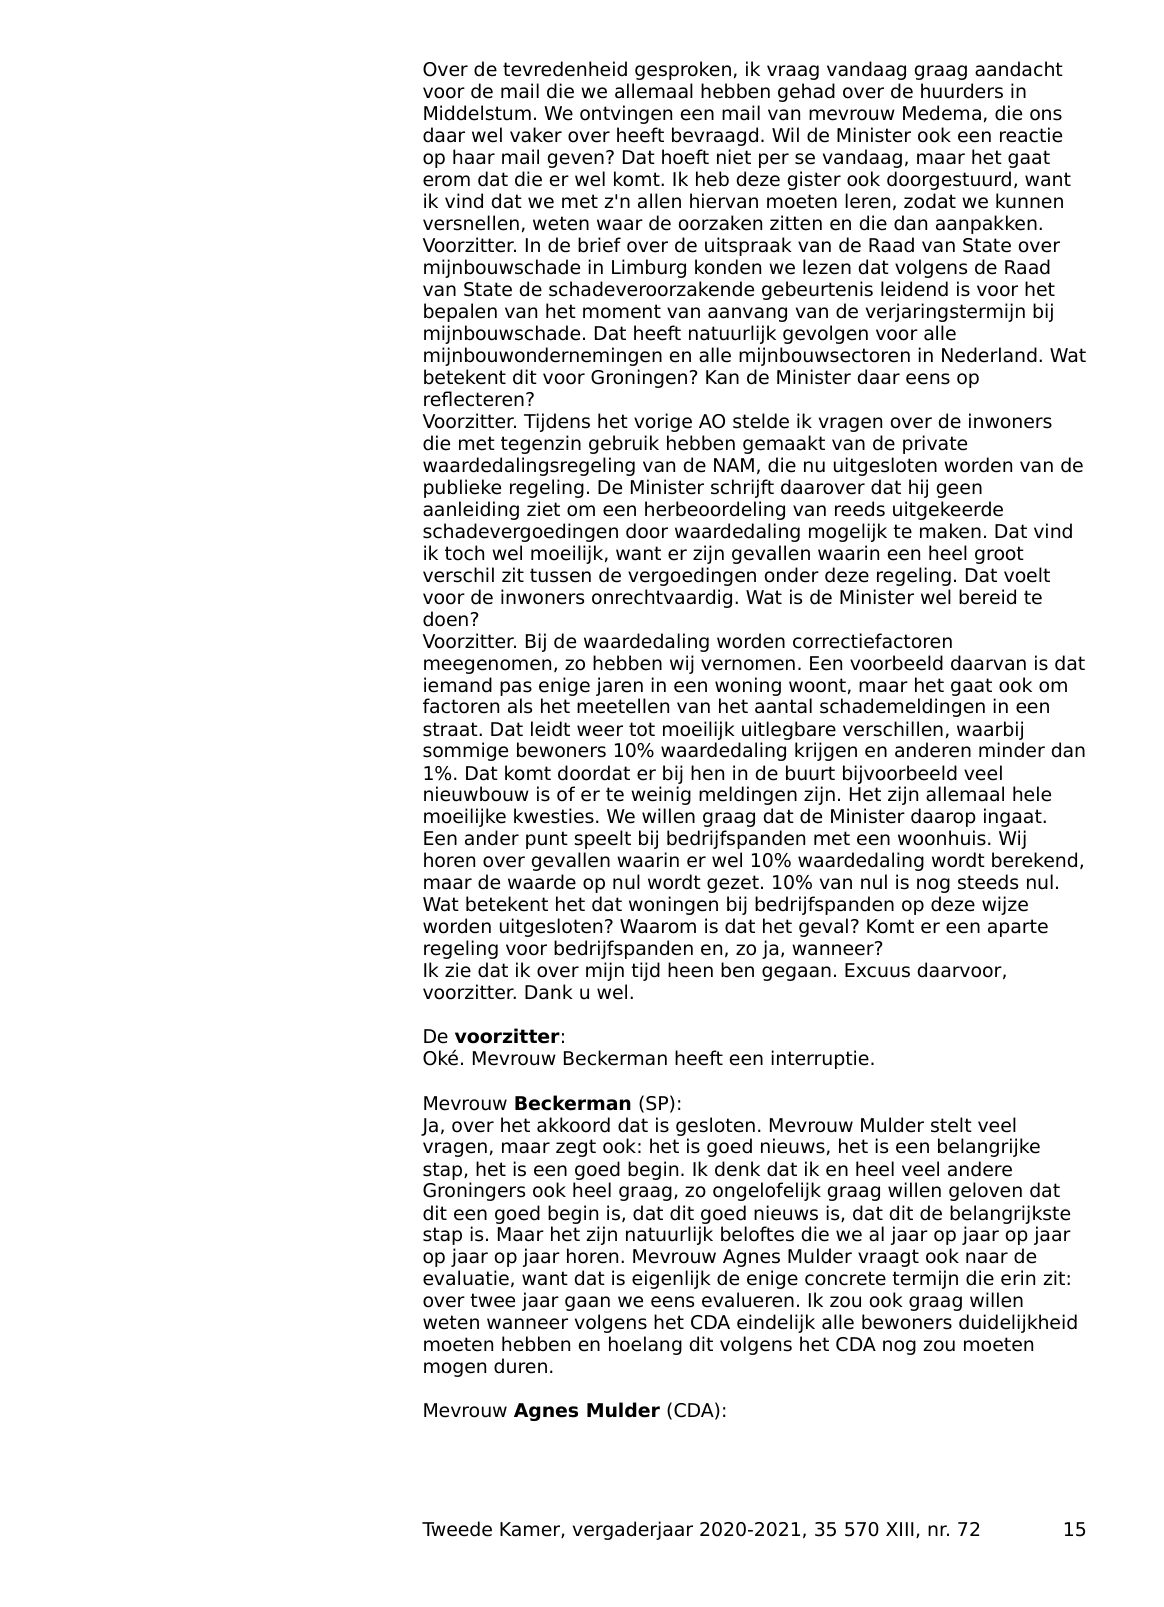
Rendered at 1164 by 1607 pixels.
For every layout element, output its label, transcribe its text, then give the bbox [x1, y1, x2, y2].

text Voorzitter. Tijdens het vorige AO stelde ik vragen over de inwoners die met tegenzin gebruik hebben gemaakt van de private waardedalingsregeling van de NAM, die nu uitgesloten worden van de publieke regeling. De Minister schrijft daarover dat hij geen aanleiding ziet om een herbeoordeling van reeds uitgekeerde schadevergoedingen door waardedaling mogelijk te maken. Dat vind ik toch wel moeilijk, want er zijn gevallen waarin een heel groot verschil zit tussen de vergoedingen onder deze regeling. Dat voelt voor de inwoners onrechtvaardig. Wat is de Minister wel bereid te doen? [422, 411, 1087, 631]
text Ja, over het akkoord dat is gesloten. Mevrouw Mulder stelt veel vragen, maar zegt ook: het is goed nieuws, het is een belangrijke stap, het is een goed begin. Ik denk dat ik en heel veel andere Groningers ook heel graag, zo ongelofelijk graag willen geloven dat dit een goed begin is, dat dit goed nieuws is, dat dit de belangrijkste stap is. Maar het zijn natuurlijk beloftes die we al jaar op jaar op jaar op jaar op jaar horen. Mevrouw Agnes Mulder vraagt ook naar de evaluatie, want dat is eigenlijk de enige concrete termijn die erin zit: over twee jaar gaan we eens evalueren. Ik zou ook graag willen weten wanneer volgens het CDA eindelijk alle bewoners duidelijkheid moeten hebben en hoelang dit volgens het CDA nog zou moeten mogen duren. [422, 1114, 1087, 1378]
text Voorzitter. Bij de waardedaling worden correctiefactoren meegenomen, zo hebben wij vernomen. Een voorbeeld daarvan is dat iemand pas enige jaren in een woning woont, maar het gaat ook om factoren als het meetellen van het aantal schademeldingen in een straat. Dat leidt weer tot moeilijk uitlegbare verschillen, waarbij sommige bewoners 10% waardedaling krijgen en anderen minder dan 1%. Dat komt doordat er bij hen in de buurt bijvoorbeeld veel nieuwbouw is of er te weinig meldingen zijn. Het zijn allemaal hele moeilijke kwesties. We willen graag dat de Minister daarop ingaat. [422, 631, 1087, 828]
text Mevrouw Agnes Mulder (CDA): [422, 1400, 1087, 1422]
text Over de tevredenheid gesproken, ik vraag vandaag graag aandacht voor de mail die we allemaal hebben gehad over de huurders in Middelstum. We ontvingen een mail van mevrouw Medema, die ons daar wel vaker over heeft bevraagd. Wil de Minister ook een reactie op haar mail geven? Dat hoeft niet per se vandaag, maar het gaat erom dat die er wel komt. Ik heb deze gister ook doorgestuurd, want ik vind dat we met z'n allen hiervan moeten leren, zodat we kunnen versnellen, weten waar de oorzaken zitten en die dan aanpakken. [422, 59, 1087, 235]
text Voorzitter. In de brief over de uitspraak van de Raad van State over mijnbouwschade in Limburg konden we lezen dat volgens de Raad van State de schadeveroorzakende gebeurtenis leidend is voor het bepalen van het moment van aanvang van de verjaringstermijn bij mijnbouwschade. Dat heeft natuurlijk gevolgen voor alle mijnbouwondernemingen en alle mijnbouwsectoren in Nederland. Wat betekent dit voor Groningen? Kan de Minister daar eens op reflecteren? [422, 235, 1087, 411]
text De voorzitter: [422, 1026, 1087, 1048]
text Mevrouw Beckerman (SP): [422, 1092, 1087, 1114]
text Ik zie dat ik over mijn tijd heen ben gegaan. Excuus daarvoor, voorzitter. Dank u wel. [422, 960, 1087, 1004]
text Een ander punt speelt bij bedrijfspanden met een woonhuis. Wij horen over gevallen waarin er wel 10% waardedaling wordt berekend, maar de waarde op nul wordt gezet. 10% van nul is nog steeds nul. Wat betekent het dat woningen bij bedrijfspanden op deze wijze worden uitgesloten? Waarom is dat het geval? Komt er een aparte regeling voor bedrijfspanden en, zo ja, wanneer? [422, 828, 1087, 960]
text Oké. Mevrouw Beckerman heeft een interruptie. [422, 1048, 1087, 1070]
